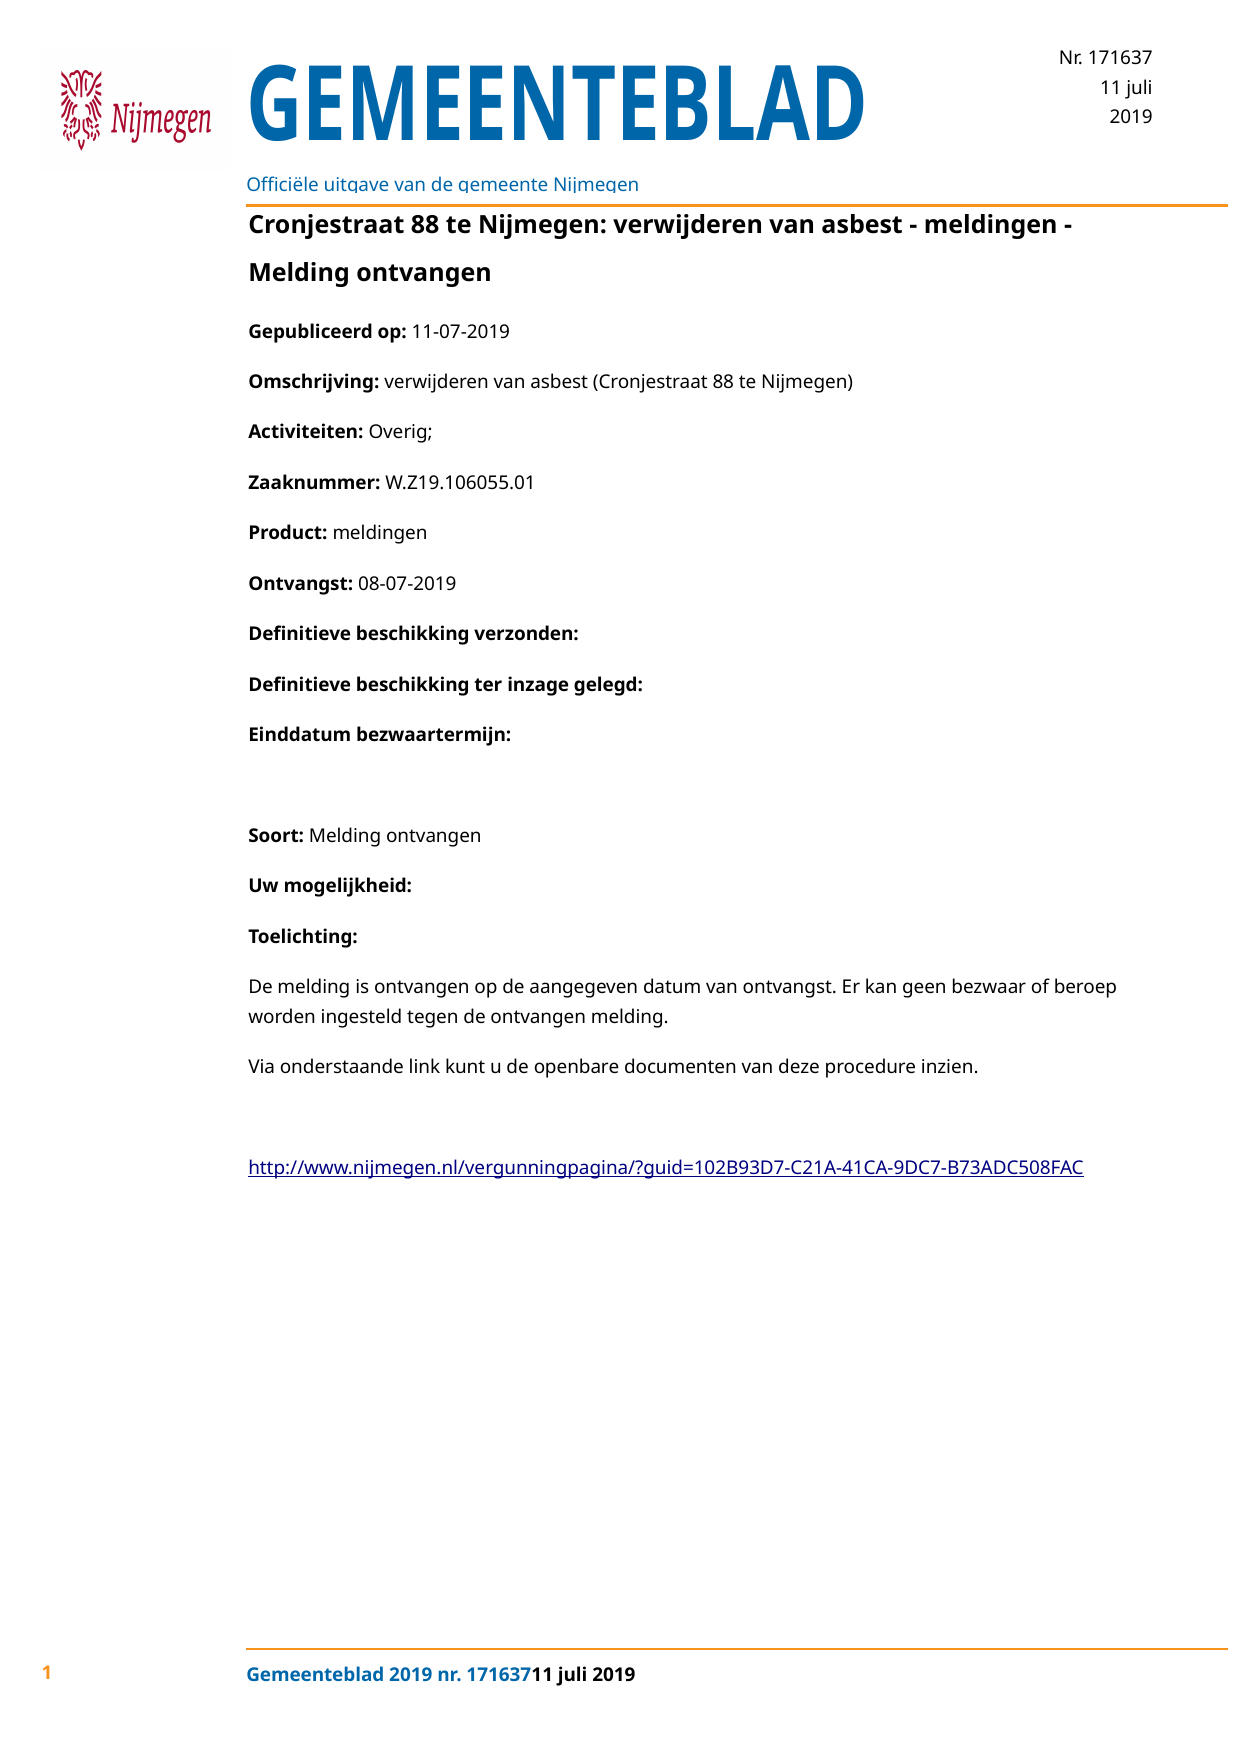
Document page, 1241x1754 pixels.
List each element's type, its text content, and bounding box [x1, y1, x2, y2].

picture [41, 47, 231, 172]
text Omschrijving: verwijderen van asbest (Cronjestraat 88 te Nijmegen) [248, 368, 1152, 394]
text Activiteiten: Overig; [248, 419, 1152, 444]
text Toelichting: [248, 923, 1152, 949]
text Einddatum bezwaartermijn: [248, 721, 1152, 747]
text Uw mogelijkheid: [248, 872, 1152, 898]
text http://www.nijmegen.nl/vergunningpagina/?guid=102B93D7-C21A-41CA-9DC7-B73ADC508FAC [248, 1154, 1152, 1180]
text Definitieve beschikking ter inzage gelegd: [248, 671, 1152, 697]
text Via onderstaande link kunt u de openbare documenten van deze procedure inzien. [248, 1053, 1152, 1079]
text Gepubliceerd op: 11-07-2019 [248, 318, 1152, 344]
text Ontvangst: 08-07-2019 [248, 570, 1152, 596]
text Cronjestraat 88 te Nijmegen: verwijderen van asbest - meldingen - Melding ontvangen [248, 207, 1152, 288]
text Definitieve beschikking verzonden: [248, 620, 1152, 646]
text Zaaknummer: W.Z19.106055.01 [248, 469, 1152, 495]
text De melding is ontvangen op de aangegeven datum van ontvangst. Er kan geen bezwaar of beroep worden ingesteld tegen de ontvangen melding. [248, 973, 1152, 1029]
text Product: meldingen [248, 519, 1152, 545]
text Soort: Melding ontvangen [248, 822, 1152, 848]
